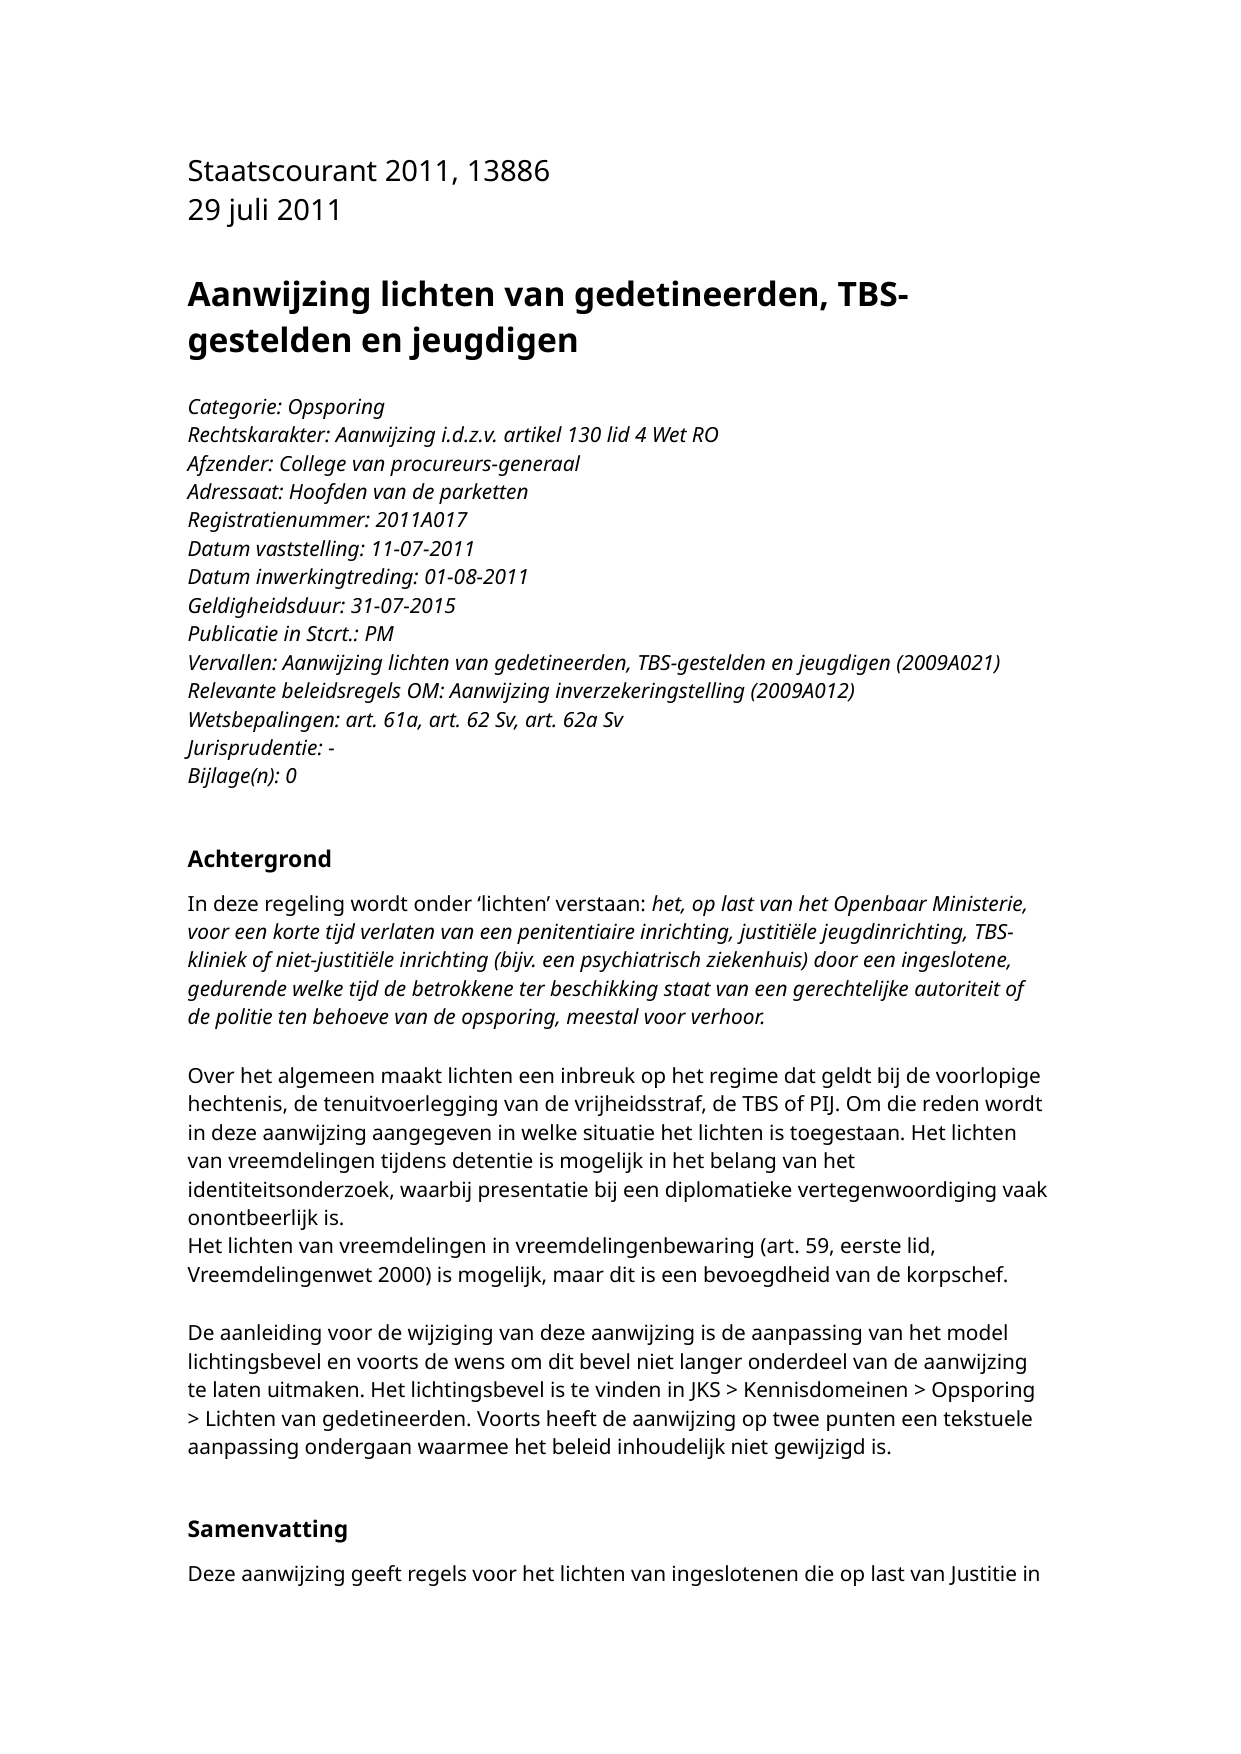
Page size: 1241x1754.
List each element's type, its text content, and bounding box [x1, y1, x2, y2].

text Relevante beleidsregels OM: Aanwijzing inverzekeringstelling (2009A012) [187, 676, 1053, 705]
text 29 juli 2011 [187, 190, 1053, 229]
text Bijlage(n): 0 [187, 762, 1053, 790]
text Publicatie in Stcrt.: PM [187, 619, 1053, 648]
subtitle Achtergrond [187, 842, 1053, 874]
text De aanleiding voor de wijziging van deze aanwijzing is de aanpassing van het model lichtingsbevel en voorts de wens om dit bevel niet langer onderdeel van de aanwijzing te laten uitmaken. Het lichtingsbevel is te vinden in JKS > Kennisdomeinen > Opsporing > Lichten van gedetineerden. Voorts heeft de aanwijzing op twee punten een tekstuele aanpassing ondergaan waarmee het beleid inhoudelijk niet gewijzigd is. [187, 1318, 1053, 1461]
text Categorie: Opsporing [187, 392, 1053, 420]
text Geldigheidsduur: 31-07-2015 [187, 591, 1053, 619]
text Datum inwerkingtreding: 01-08-2011 [187, 562, 1053, 591]
text Wetsbepalingen: art. 61a, art. 62 Sv, art. 62a Sv [187, 705, 1053, 733]
text Staatscourant 2011, 13886 [187, 150, 1053, 190]
text Over het algemeen maakt lichten een inbreuk op het regime dat geldt bij de voorlopige hechtenis, de tenuitvoerlegging van de vrijheidsstraf, de TBS of PIJ. Om die reden wordt in deze aanwijzing aangegeven in welke situatie het lichten is toegestaan. Het lichten van vreemdelingen tijdens detentie is mogelijk in het belang van het identiteitsonderzoek, waarbij presentatie bij een diplomatieke vertegenwoordiging vaak onontbeerlijk is. [187, 1061, 1053, 1232]
text Registratienummer: 2011A017 [187, 506, 1053, 534]
text In deze regeling wordt onder ‘lichten’ verstaan: het, op last van het Openbaar Ministerie, voor een korte tijd verlaten van een penitentiaire inrichting, justitiële jeugdinrichting, TBS-kliniek of niet-justitiële inrichting (bijv. een psychiatrisch ziekenhuis) door een ingeslotene, gedurende welke tijd de betrokkene ter beschikking staat van een gerechtelijke autoriteit of de politie ten behoeve van de opsporing, meestal voor verhoor. [187, 889, 1053, 1031]
text Datum vaststelling: 11-07-2011 [187, 534, 1053, 562]
text Jurisprudentie: - [187, 733, 1053, 762]
text Vervallen: Aanwijzing lichten van gedetineerden, TBS-gestelden en jeugdigen (2009A021) [187, 648, 1053, 676]
text Adressaat: Hoofden van de parketten [187, 477, 1053, 506]
subtitle Samenvatting [187, 1513, 1053, 1544]
text Deze aanwijzing geeft regels voor het lichten van ingeslotenen die op last van Justitie in [187, 1559, 1053, 1588]
text Rechtskarakter: Aanwijzing i.d.z.v. artikel 130 lid 4 Wet RO [187, 420, 1053, 449]
text Afzender: College van procureurs-generaal [187, 449, 1053, 477]
text Het lichten van vreemdelingen in vreemdelingenbewaring (art. 59, eerste lid, Vreemdelingenwet 2000) is mogelijk, maar dit is een bevoegdheid van de korpschef. [187, 1232, 1053, 1288]
subtitle Aanwijzing lichten van gedetineerden, TBS-gestelden en jeugdigen [187, 271, 1053, 362]
